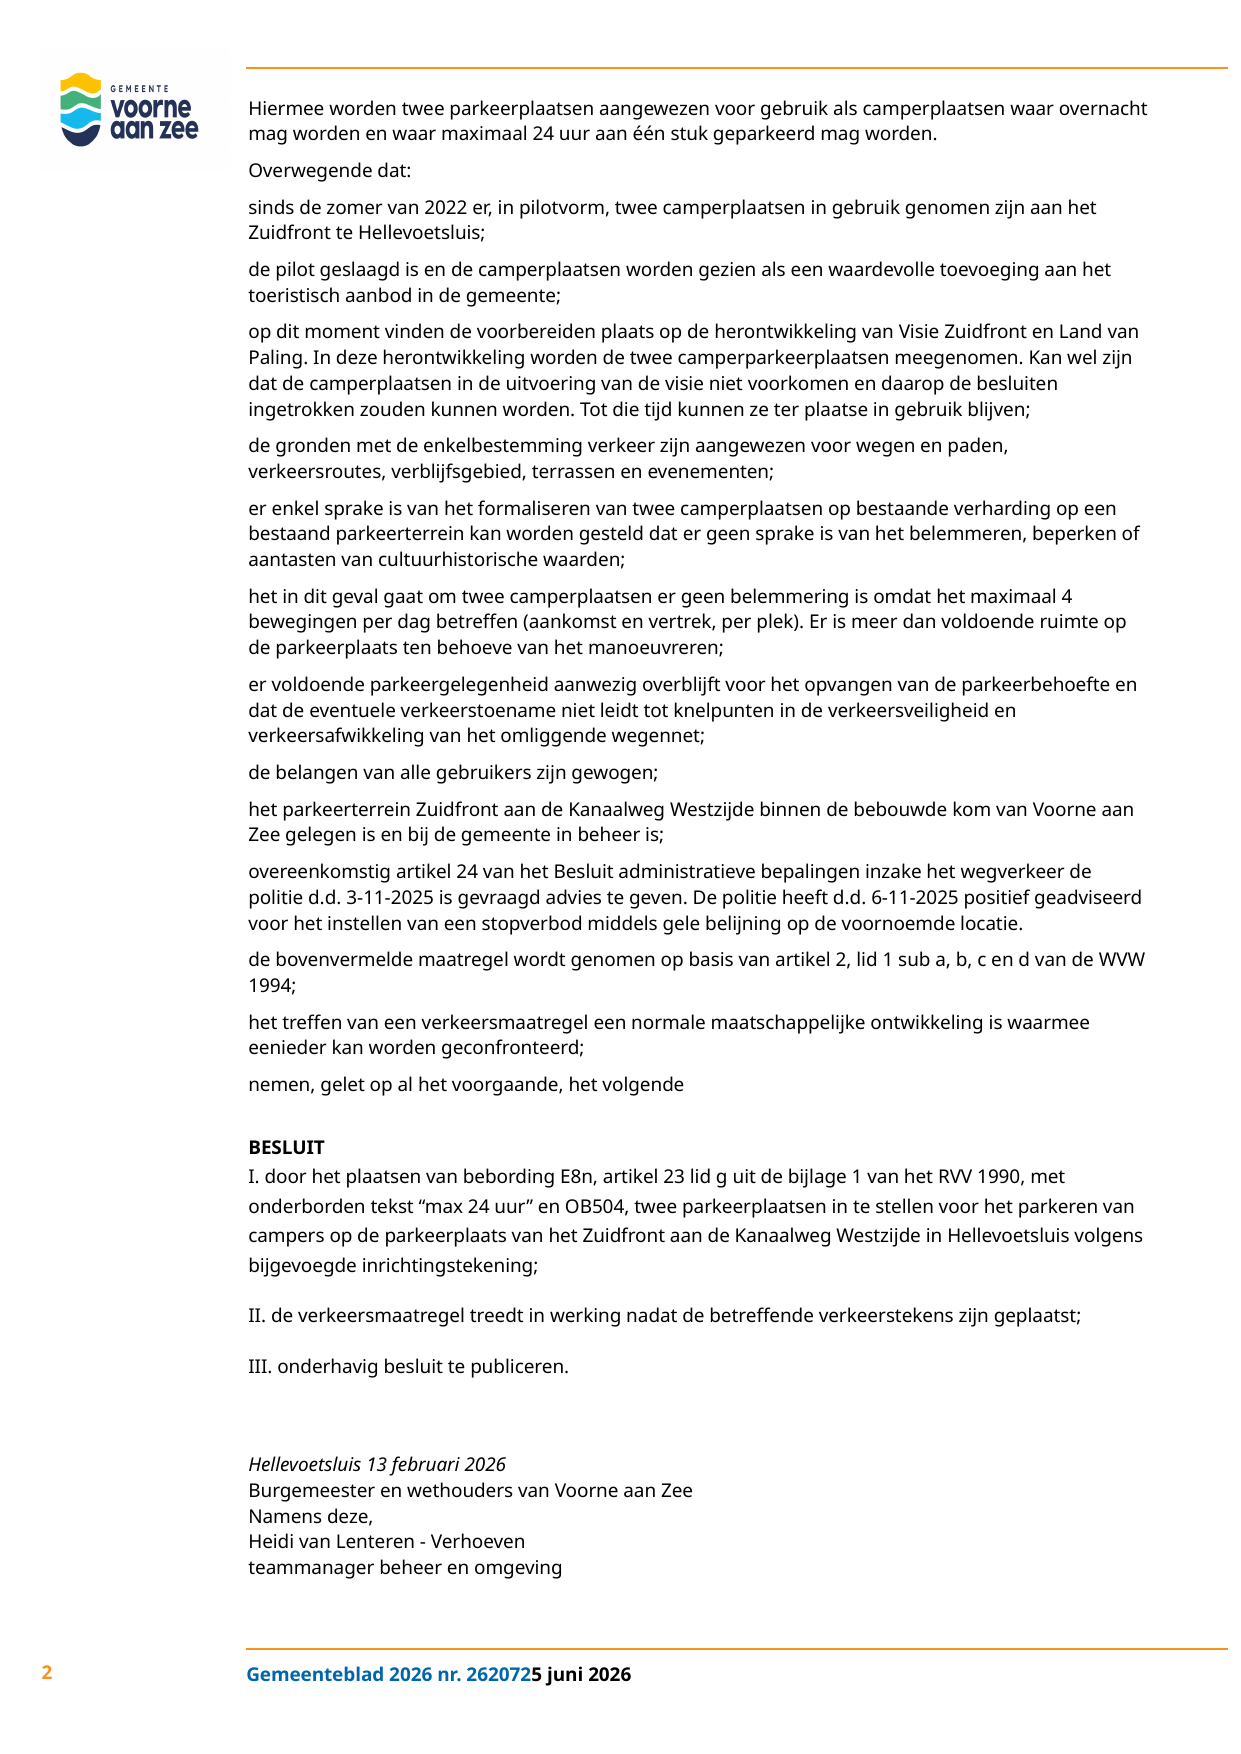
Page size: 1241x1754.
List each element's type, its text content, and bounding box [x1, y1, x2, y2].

text op dit moment vinden de voorbereiden plaats op de herontwikkeling van Visie Zuidfront en Land van Paling. In deze herontwikkeling worden de twee camperparkeerplaatsen meegenomen. Kan wel zijn dat de camperplaatsen in de uitvoering van de visie niet voorkomen en daarop de besluiten ingetrokken zouden kunnen worden. Tot die tijd kunnen ze ter plaatse in gebruik blijven; [248, 319, 1152, 422]
text het in dit geval gaat om twee camperplaatsen er geen belemmering is omdat het maximaal 4 bewegingen per dag betreffen (aankomst en vertrek, per plek). Er is meer dan voldoende ruimte op de parkeerplaats ten behoeve van het manoeuvreren; [248, 583, 1152, 660]
text Overwegende dat: [248, 157, 1152, 183]
text teammanager beheer en omgeving [248, 1554, 1152, 1580]
text de gronden met de enkelbestemming verkeer zijn aangewezen voor wegen en paden, verkeersroutes, verblijfsgebied, terrassen en evenementen; [248, 432, 1152, 484]
text er voldoende parkeergelegenheid aanwezig overblijft voor het opvangen van de parkeerbehoefte en dat de eventuele verkeerstoename niet leidt tot knelpunten in de verkeersveiligheid en verkeersafwikkeling van het omliggende wegennet; [248, 671, 1152, 748]
text de pilot geslaagd is en de camperplaatsen worden gezien als een waardevolle toevoeging aan het toeristisch aanbod in de gemeente; [248, 256, 1152, 308]
text III. onderhavig besluit te publiceren. [248, 1353, 1152, 1379]
text I. door het plaatsen van bebording E8n, artikel 23 lid g uit de bijlage 1 van het RVV 1990, met onderborden tekst “max 24 uur” en OB504, twee parkeerplaatsen in te stellen voor het parkeren van campers op de parkeerplaats van het Zuidfront aan de Kanaalweg Westzijde in Hellevoetsluis volgens bijgevoegde inrichtingstekening; [248, 1163, 1152, 1278]
text Burgemeester en wethouders van Voorne aan Zee [248, 1477, 1152, 1503]
text de belangen van alle gebruikers zijn gewogen; [248, 759, 1152, 785]
text sinds de zomer van 2022 er, in pilotvorm, twee camperplaatsen in gebruik genomen zijn aan het Zuidfront te Hellevoetsluis; [248, 194, 1152, 245]
text het parkeerterrein Zuidfront aan de Kanaalweg Westzijde binnen de bebouwde kom van Voorne aan Zee gelegen is en bij de gemeente in beheer is; [248, 796, 1152, 847]
text de bovenvermelde maatregel wordt genomen op basis van artikel 2, lid 1 sub a, b, c en d van de WVW 1994; [248, 946, 1152, 998]
text overeenkomstig artikel 24 van het Besluit administratieve bepalingen inzake het wegverkeer de politie d.d. 3-11-2025 is gevraagd advies te geven. De politie heeft d.d. 6-11-2025 positief geadviseerd voor het instellen van een stopverbod middels gele belijning op de voornoemde locatie. [248, 858, 1152, 936]
text Hellevoetsluis 13 februari 2026 [248, 1451, 1152, 1477]
text nemen, gelet op al het voorgaande, het volgende [248, 1071, 1152, 1097]
text BESLUIT [248, 1134, 1152, 1160]
text Hiermee worden twee parkeerplaatsen aangewezen voor gebruik als camperplaatsen waar overnacht mag worden en waar maximaal 24 uur aan één stuk geparkeerd mag worden. [248, 95, 1152, 146]
text er enkel sprake is van het formaliseren van twee camperplaatsen op bestaande verharding op een bestaand parkeerterrein kan worden gesteld dat er geen sprake is van het belemmeren, beperken of aantasten van cultuurhistorische waarden; [248, 495, 1152, 572]
text het treffen van een verkeersmaatregel een normale maatschappelijke ontwikkeling is waarmee eenieder kan worden geconfronteerd; [248, 1009, 1152, 1060]
picture [41, 47, 231, 172]
text II. de verkeersmaatregel treedt in werking nadat de betreffende verkeerstekens zijn geplaatst; [248, 1303, 1152, 1328]
text Heidi van Lenteren - Verhoeven [248, 1528, 1152, 1554]
text Namens deze, [248, 1503, 1152, 1528]
